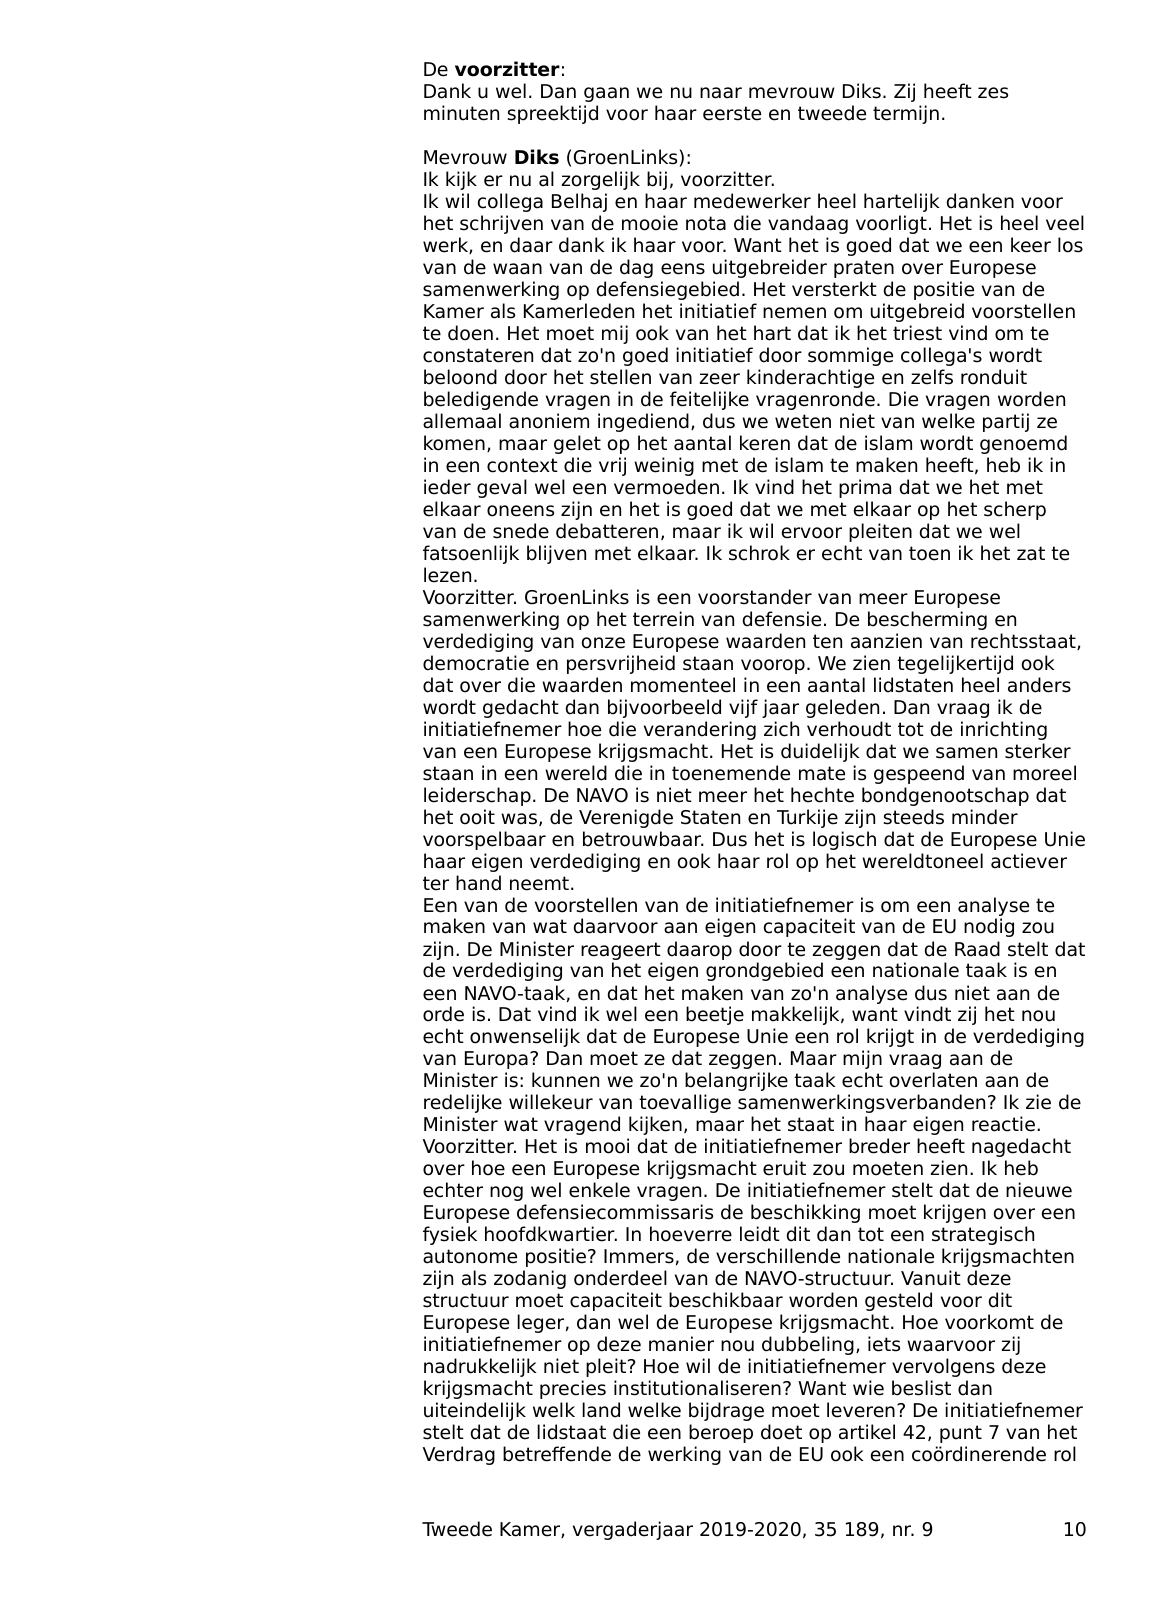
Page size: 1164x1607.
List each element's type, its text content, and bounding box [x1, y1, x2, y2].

text Dank u wel. Dan gaan we nu naar mevrouw Diks. Zij heeft zes minuten spreektijd voor haar eerste en tweede termijn. [422, 81, 1087, 125]
text Voorzitter. GroenLinks is een voorstander van meer Europese samenwerking op het terrein van defensie. De bescherming en verdediging van onze Europese waarden ten aanzien van rechtsstaat, democratie en persvrijheid staan voorop. We zien tegelijkertijd ook dat over die waarden momenteel in een aantal lidstaten heel anders wordt gedacht dan bijvoorbeeld vijf jaar geleden. Dan vraag ik de initiatiefnemer hoe die verandering zich verhoudt tot de inrichting van een Europese krijgsmacht. Het is duidelijk dat we samen sterker staan in een wereld die in toenemende mate is gespeend van moreel leiderschap. De NAVO is niet meer het hechte bondgenootschap dat het ooit was, de Verenigde Staten en Turkije zijn steeds minder voorspelbaar en betrouwbaar. Dus het is logisch dat de Europese Unie haar eigen verdediging en ook haar rol op het wereldtoneel actiever ter hand neemt. [422, 587, 1087, 894]
text Mevrouw Diks (GroenLinks): [422, 147, 1087, 169]
text Een van de voorstellen van de initiatiefnemer is om een analyse te maken van wat daarvoor aan eigen capaciteit van de EU nodig zou zijn. De Minister reageert daarop door te zeggen dat de Raad stelt dat de verdediging van het eigen grondgebied een nationale taak is en een NAVO-taak, en dat het maken van zo'n analyse dus niet aan de orde is. Dat vind ik wel een beetje makkelijk, want vindt zij het nou echt onwenselijk dat de Europese Unie een rol krijgt in de verdediging van Europa? Dan moet ze dat zeggen. Maar mijn vraag aan de Minister is: kunnen we zo'n belangrijke taak echt overlaten aan de redelijke willekeur van toevallige samenwerkingsverbanden? Ik zie de Minister wat vragend kijken, maar het staat in haar eigen reactie. [422, 894, 1087, 1136]
text Ik wil collega Belhaj en haar medewerker heel hartelijk danken voor het schrijven van de mooie nota die vandaag voorligt. Het is heel veel werk, en daar dank ik haar voor. Want het is goed dat we een keer los van de waan van de dag eens uitgebreider praten over Europese samenwerking op defensiegebied. Het versterkt de positie van de Kamer als Kamerleden het initiatief nemen om uitgebreid voorstellen te doen. Het moet mij ook van het hart dat ik het triest vind om te constateren dat zo'n goed initiatief door sommige collega's wordt beloond door het stellen van zeer kinderachtige en zelfs ronduit beledigende vragen in de feitelijke vragenronde. Die vragen worden allemaal anoniem ingediend, dus we weten niet van welke partij ze komen, maar gelet op het aantal keren dat de islam wordt genoemd in een context die vrij weinig met de islam te maken heeft, heb ik in ieder geval wel een vermoeden. Ik vind het prima dat we het met elkaar oneens zijn en het is goed dat we met elkaar op het scherp van de snede debatteren, maar ik wil ervoor pleiten dat we wel fatsoenlijk blijven met elkaar. Ik schrok er echt van toen ik het zat te lezen. [422, 191, 1087, 587]
text De voorzitter: [422, 59, 1087, 81]
text Voorzitter. Het is mooi dat de initiatiefnemer breder heeft nagedacht over hoe een Europese krijgsmacht eruit zou moeten zien. Ik heb echter nog wel enkele vragen. De initiatiefnemer stelt dat de nieuwe Europese defensiecommissaris de beschikking moet krijgen over een fysiek hoofdkwartier. In hoeverre leidt dit dan tot een strategisch autonome positie? Immers, de verschillende nationale krijgsmachten zijn als zodanig onderdeel van de NAVO-structuur. Vanuit deze structuur moet capaciteit beschikbaar worden gesteld voor dit Europese leger, dan wel de Europese krijgsmacht. Hoe voorkomt de initiatiefnemer op deze manier nou dubbeling, iets waarvoor zij nadrukkelijk niet pleit? Hoe wil de initiatiefnemer vervolgens deze krijgsmacht precies institutionaliseren? Want wie beslist dan uiteindelijk welk land welke bijdrage moet leveren? De initiatiefnemer stelt dat de lidstaat die een beroep doet op artikel 42, punt 7 van het Verdrag betreffende de werking van de EU ook een coördinerende rol [422, 1136, 1087, 1466]
text Ik kijk er nu al zorgelijk bij, voorzitter. [422, 169, 1087, 191]
